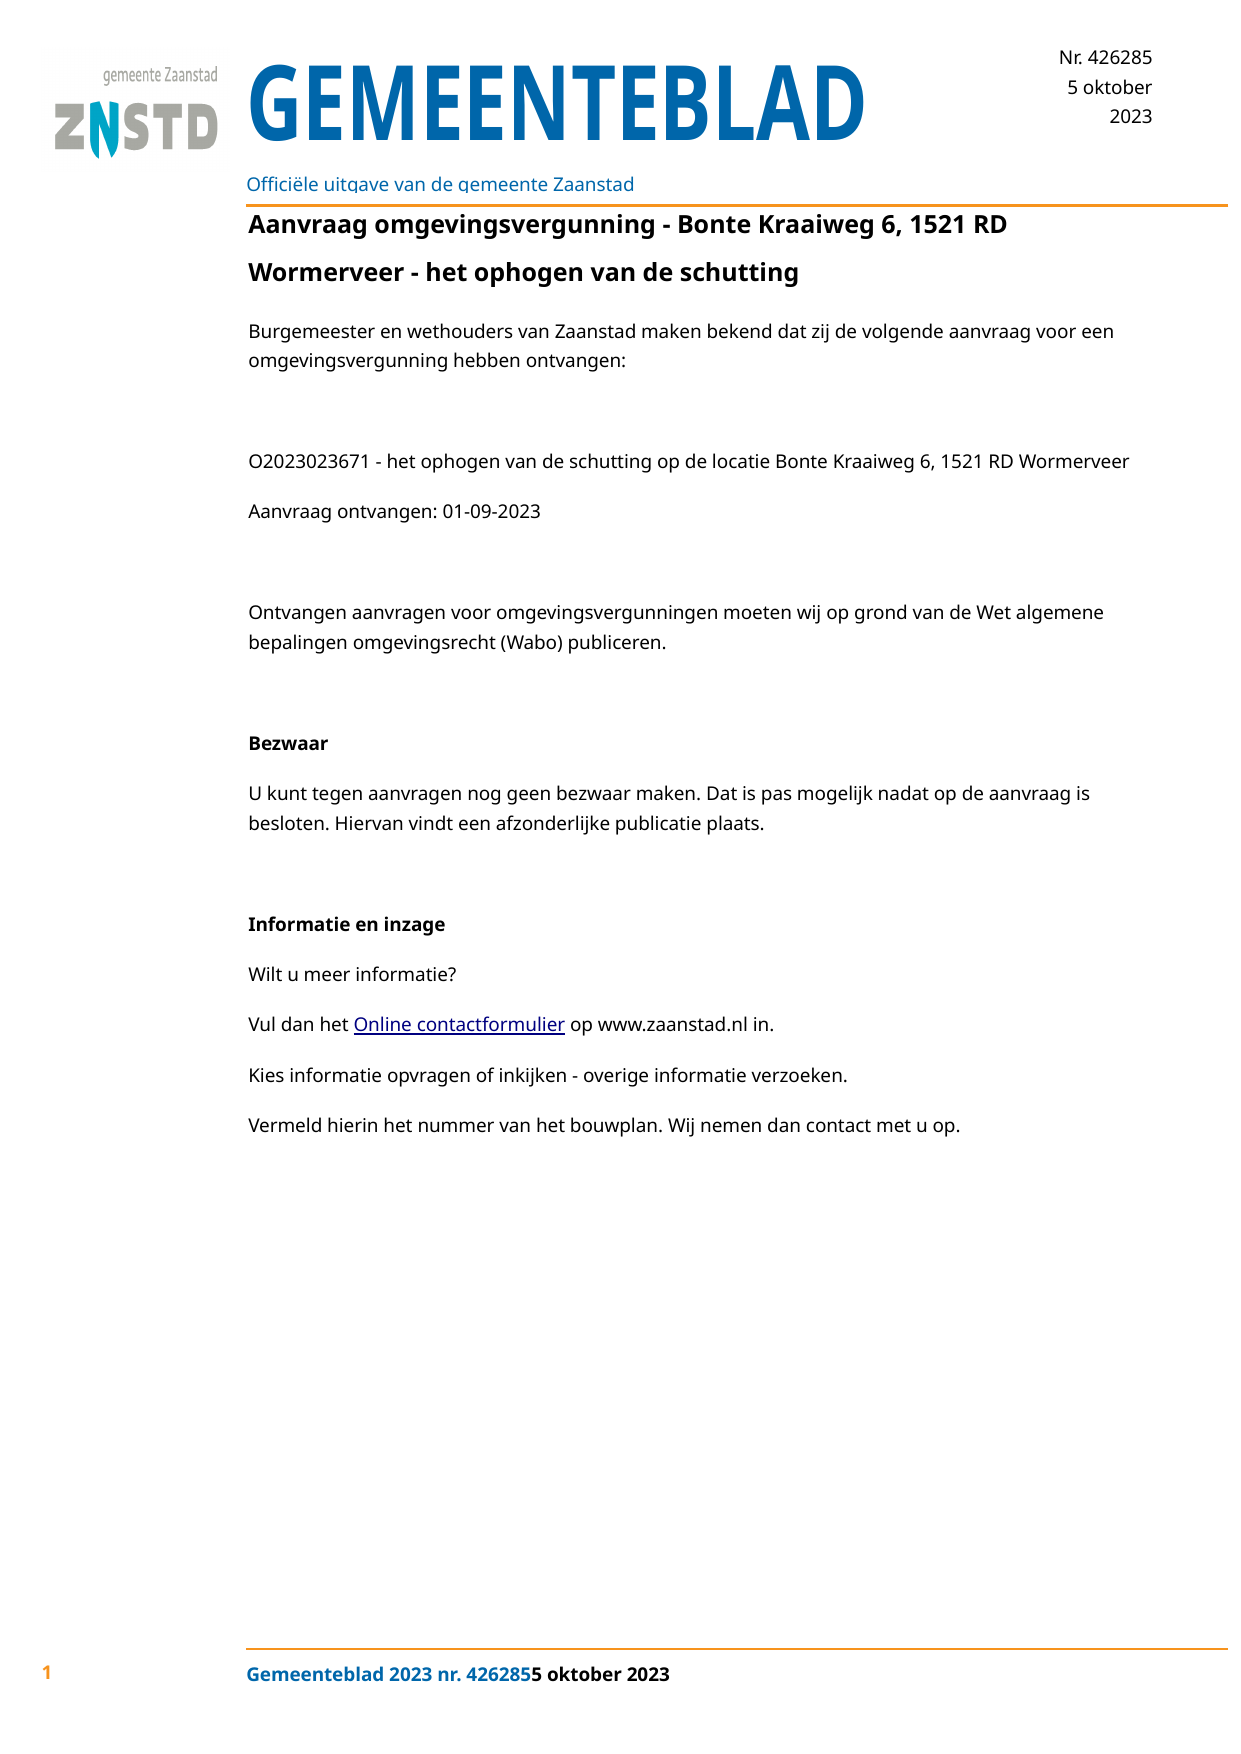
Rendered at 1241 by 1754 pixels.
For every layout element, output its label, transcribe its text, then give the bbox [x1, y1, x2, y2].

text Aanvraag ontvangen: 01-09-2023 [248, 499, 1152, 524]
text Aanvraag omgevingsvergunning - Bonte Kraaiweg 6, 1521 RD Wormerveer - het ophogen van de schutting [248, 207, 1152, 288]
text Burgemeester en wethouders van Zaanstad maken bekend dat zij de volgende aanvraag voor een omgevingsvergunning hebben ontvangen: [248, 318, 1152, 373]
text O2023023671 - het ophogen van de schutting op de locatie Bonte Kraaiweg 6, 1521 RD Wormerveer [248, 448, 1152, 474]
text Vermeld hierin het nummer van het bouwplan. Wij nemen dan contact met u op. [248, 1112, 1152, 1138]
text Ontvangen aanvragen voor omgevingsvergunningen moeten wij op grond van de Wet algemene bepalingen omgevingsrecht (Wabo) publiceren. [248, 599, 1152, 655]
text Informatie en inzage [248, 911, 1152, 937]
text Kies informatie opvragen of inkijken - overige informatie verzoeken. [248, 1062, 1152, 1088]
text Wilt u meer informatie? [248, 961, 1152, 987]
picture [41, 47, 231, 172]
text Vul dan het Online contactformulier op www.zaanstad.nl in. [248, 1012, 1152, 1037]
text U kunt tegen aanvragen nog geen bezwaar maken. Dat is pas mogelijk nadat op de aanvraag is besloten. Hiervan vindt een afzonderlijke publicatie plaats. [248, 780, 1152, 836]
text Bezwaar [248, 730, 1152, 756]
